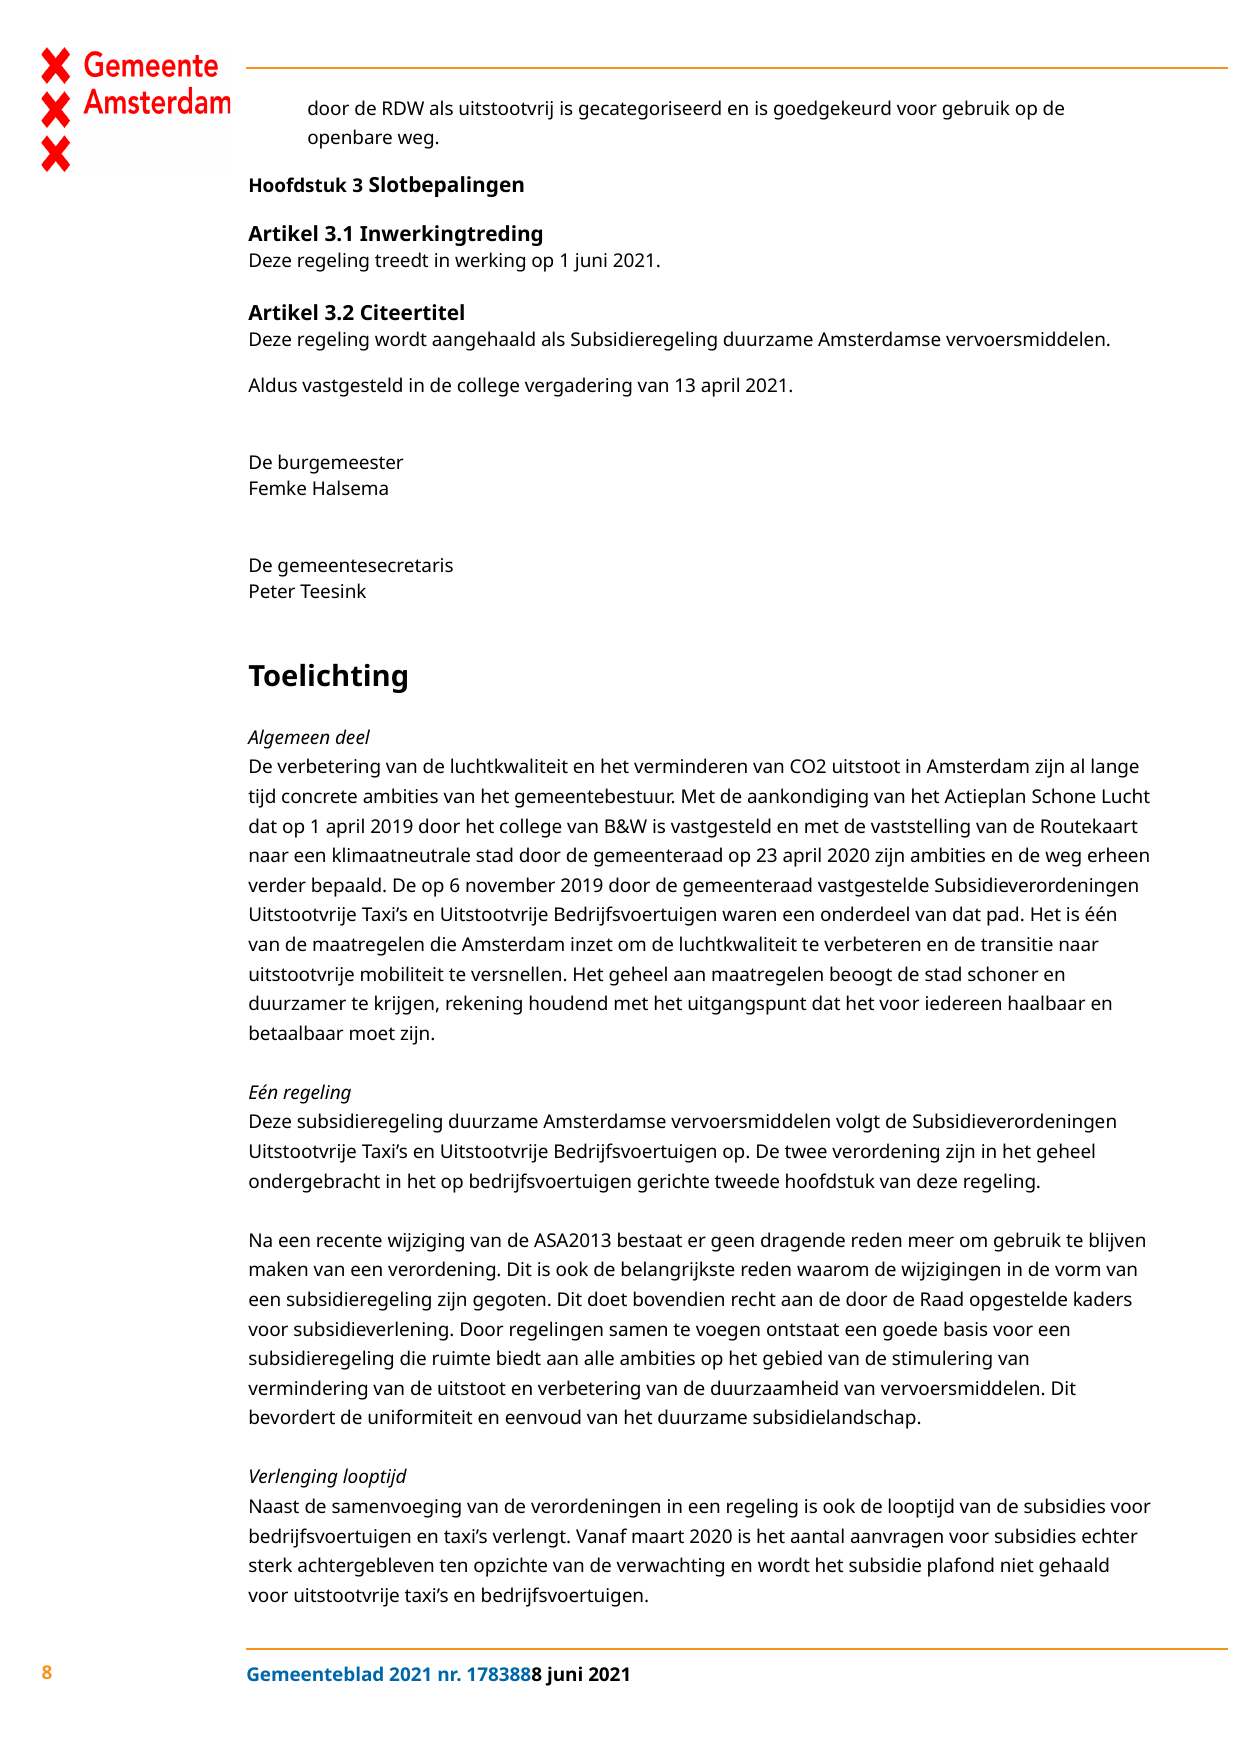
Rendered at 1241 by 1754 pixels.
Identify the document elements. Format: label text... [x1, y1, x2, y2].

list door de RDW als uitstootvrij is gecategoriseerd en is goedgekeurd voor gebruik op de openbare weg. [248, 95, 1152, 150]
text Na een recente wijziging van de ASA2013 bestaat er geen dragende reden meer om gebruik te blijven maken van een verordening. Dit is ook de belangrijkste reden waarom de wijzigingen in de vorm van een subsidieregeling zijn gegoten. Dit doet bovendien recht aan de door de Raad opgestelde kaders voor subsidieverlening. Door regelingen samen te voegen ontstaat een goede basis voor een subsidieregeling die ruimte biedt aan alle ambities op het gebied van de stimulering van vermindering van de uitstoot en verbetering van de duurzaamheid van vervoersmiddelen. Dit bevordert de uniformiteit en eenvoud van het duurzame subsidielandschap. [248, 1227, 1152, 1430]
text Naast de samenvoeging van de verordeningen in een regeling is ook de looptijd van de subsidies voor bedrijfsvoertuigen en taxi’s verlengt. Vanaf maart 2020 is het aantal aanvragen voor subsidies echter sterk achtergebleven ten opzichte van de verwachting en wordt het subsidie plafond niet gehaald voor uitstootvrije taxi’s en bedrijfsvoertuigen. [248, 1493, 1152, 1608]
text Hoofdstuk 3 Slotbepalingen [248, 170, 1152, 198]
text Femke Halsema [248, 475, 1152, 501]
text Verlenging looptijd [248, 1464, 1152, 1489]
text Deze subsidieregeling duurzame Amsterdamse vervoersmiddelen volgt de Subsidieverordeningen Uitstootvrije Taxi’s en Uitstootvrije Bedrijfsvoertuigen op. De twee verordening zijn in het geheel ondergebracht in het op bedrijfsvoertuigen gerichte tweede hoofdstuk van deze regeling. [248, 1109, 1152, 1193]
text Algemeen deel [248, 724, 1152, 750]
picture [41, 47, 231, 172]
text De gemeentesecretaris [248, 552, 1152, 578]
text Peter Teesink [248, 578, 1152, 604]
text Deze regeling wordt aangehaald als Subsidieregeling duurzame Amsterdamse vervoersmiddelen. [248, 327, 1152, 352]
text Toelichting [248, 655, 1152, 695]
text Artikel 3.2 Citeertitel [248, 298, 1152, 327]
text De verbetering van de luchtkwaliteit en het verminderen van CO2 uitstoot in Amsterdam zijn al lange tijd concrete ambities van het gemeentebestuur. Met de aankondiging van het Actieplan Schone Lucht dat op 1 april 2019 door het college van B&W is vastgesteld en met de vaststelling van de Routekaart naar een klimaatneutrale stad door de gemeenteraad op 23 april 2020 zijn ambities en de weg erheen verder bepaald. De op 6 november 2019 door de gemeenteraad vastgestelde Subsidieverordeningen Uitstootvrije Taxi’s en Uitstootvrije Bedrijfsvoertuigen waren een onderdeel van dat pad. Het is één van de maatregelen die Amsterdam inzet om de luchtkwaliteit te verbeteren en de transitie naar uitstootvrije mobiliteit te versnellen. Het geheel aan maatregelen beoogt de stad schoner en duurzamer te krijgen, rekening houdend met het uitgangspunt dat het voor iedereen haalbaar en betaalbaar moet zijn. [248, 754, 1152, 1046]
text Aldus vastgesteld in de college vergadering van 13 april 2021. [248, 372, 1152, 398]
text Eén regeling [248, 1079, 1152, 1105]
text De burgemeester [248, 449, 1152, 475]
text Artikel 3.1 Inwerkingtreding [248, 219, 1152, 248]
text Deze regeling treedt in werking op 1 juni 2021. [248, 248, 1152, 273]
